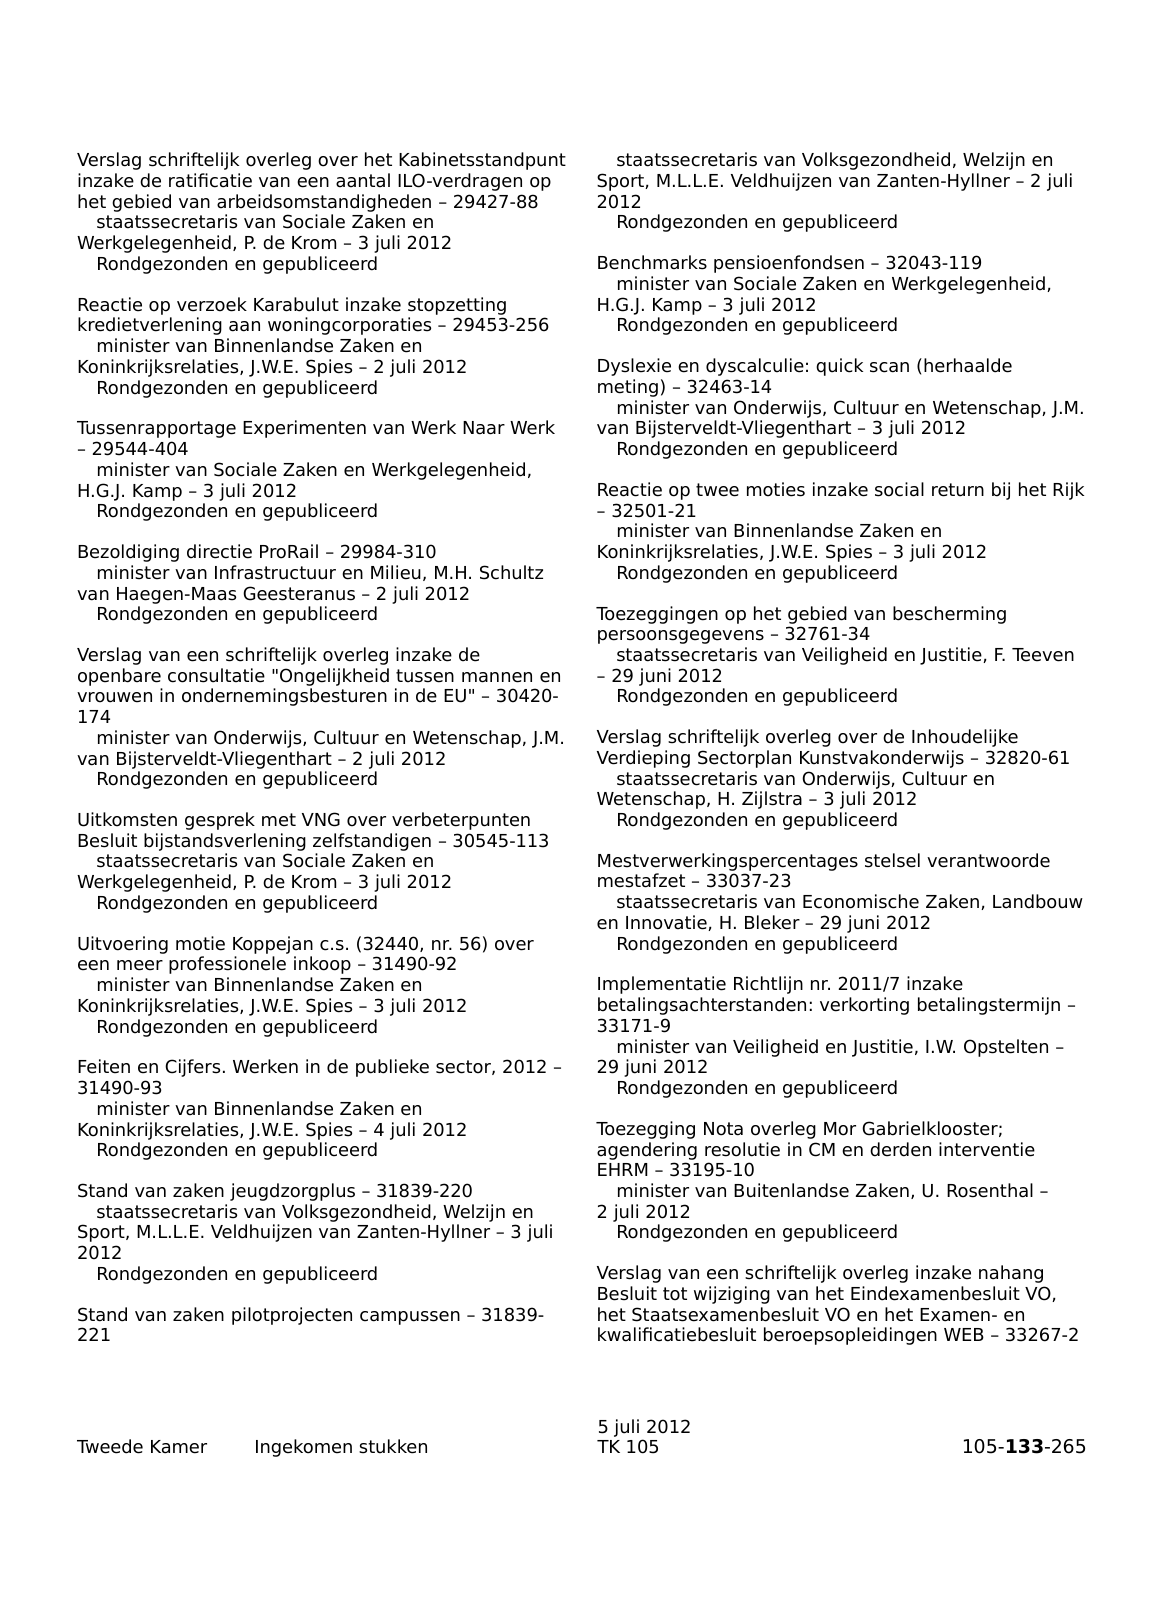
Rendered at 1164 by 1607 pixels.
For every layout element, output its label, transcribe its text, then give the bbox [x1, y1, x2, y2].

text staatssecretaris van Volksgezondheid, Welzijn en Sport, M.L.L.E. Veldhuijzen van Zanten-Hyllner – 2 juli 2012 [596, 150, 1087, 212]
text Rondgezonden en gepubliceerd [596, 1222, 1087, 1243]
text Rondgezonden en gepubliceerd [596, 1078, 1087, 1099]
text Benchmarks pensioenfondsen – 32043-119 [596, 253, 1087, 274]
text Verslag schriftelijk overleg over het Kabinetsstandpunt inzake de ratificatie van een aantal ILO-verdragen op het gebied van arbeidsomstandigheden – 29427-88 [77, 150, 567, 212]
text Reactie op verzoek Karabulut inzake stopzetting kredietverlening aan woningcorporaties – 29453-256 [77, 294, 567, 336]
text Uitvoering motie Koppejan c.s. (32440, nr. 56) over een meer professionele inkoop – 31490-92 [77, 933, 567, 975]
text Tussenrapportage Experimenten van Werk Naar Werk – 29544-404 [77, 418, 567, 460]
text Rondgezonden en gepubliceerd [596, 439, 1087, 460]
text staatssecretaris van Sociale Zaken en Werkgelegenheid, P. de Krom – 3 juli 2012 [77, 851, 567, 893]
text Rondgezonden en gepubliceerd [77, 769, 567, 790]
text Stand van zaken jeugdzorgplus – 31839-220 [77, 1181, 567, 1202]
text Rondgezonden en gepubliceerd [596, 315, 1087, 336]
text staatssecretaris van Onderwijs, Cultuur en Wetenschap, H. Zijlstra – 3 juli 2012 [596, 768, 1087, 810]
text Verslag schriftelijk overleg over de Inhoudelijke Verdieping Sectorplan Kunstvakonderwijs – 32820-61 [596, 727, 1087, 768]
text minister van Binnenlandse Zaken en Koninkrijksrelaties, J.W.E. Spies – 2 juli 2012 [77, 336, 567, 377]
text Rondgezonden en gepubliceerd [77, 1264, 567, 1284]
text Rondgezonden en gepubliceerd [77, 1016, 567, 1037]
text minister van Sociale Zaken en Werkgelegenheid, H.G.J. Kamp – 3 juli 2012 [77, 460, 567, 501]
text Rondgezonden en gepubliceerd [77, 377, 567, 398]
text Reactie op twee moties inzake social return bij het Rijk – 32501-21 [596, 480, 1087, 521]
text Toezeggingen op het gebied van bescherming persoonsgegevens – 32761-34 [596, 603, 1087, 645]
text Uitkomsten gesprek met VNG over verbeterpunten Besluit bijstandsverlening zelfstandigen – 30545-113 [77, 810, 567, 851]
text minister van Binnenlandse Zaken en Koninkrijksrelaties, J.W.E. Spies – 4 juli 2012 [77, 1099, 567, 1140]
text Implementatie Richtlijn nr. 2011/7 inzake betalingsachterstanden: verkorting betalingstermijn – 33171-9 [596, 974, 1087, 1036]
text staatssecretaris van Economische Zaken, Landbouw en Innovatie, H. Bleker – 29 juni 2012 [596, 892, 1087, 933]
text minister van Sociale Zaken en Werkgelegenheid, H.G.J. Kamp – 3 juli 2012 [596, 274, 1087, 315]
text Toezegging Nota overleg Mor Gabrielklooster; agendering resolutie in CM en derden interventie EHRM – 33195-10 [596, 1119, 1087, 1181]
text Mestverwerkingspercentages stelsel verantwoorde mestafzet – 33037-23 [596, 851, 1087, 892]
text Rondgezonden en gepubliceerd [596, 686, 1087, 707]
text minister van Onderwijs, Cultuur en Wetenschap, J.M. van Bijsterveldt-Vliegenthart – 3 juli 2012 [596, 397, 1087, 439]
text minister van Binnenlandse Zaken en Koninkrijksrelaties, J.W.E. Spies – 3 juli 2012 [77, 975, 567, 1016]
text minister van Onderwijs, Cultuur en Wetenschap, J.M. van Bijsterveldt-Vliegenthart – 2 juli 2012 [77, 728, 567, 769]
text Rondgezonden en gepubliceerd [596, 563, 1087, 583]
text minister van Veiligheid en Justitie, I.W. Opstelten – 29 juni 2012 [596, 1036, 1087, 1078]
text Feiten en Cijfers. Werken in de publieke sector, 2012 – 31490-93 [77, 1057, 567, 1099]
text staatssecretaris van Sociale Zaken en Werkgelegenheid, P. de Krom – 3 juli 2012 [77, 212, 567, 254]
text Rondgezonden en gepubliceerd [596, 933, 1087, 954]
text Rondgezonden en gepubliceerd [596, 212, 1087, 233]
text Rondgezonden en gepubliceerd [77, 501, 567, 522]
text Rondgezonden en gepubliceerd [77, 1140, 567, 1161]
text Rondgezonden en gepubliceerd [77, 604, 567, 625]
text Verslag van een schriftelijk overleg inzake de openbare consultatie "Ongelijkheid tussen mannen en vrouwen in ondernemingsbesturen in de EU" – 30420-174 [77, 645, 567, 728]
text Bezoldiging directie ProRail – 29984-310 [77, 542, 567, 563]
text Dyslexie en dyscalculie: quick scan (herhaalde meting) – 32463-14 [596, 356, 1087, 397]
text minister van Binnenlandse Zaken en Koninkrijksrelaties, J.W.E. Spies – 3 juli 2012 [596, 521, 1087, 563]
text staatssecretaris van Veiligheid en Justitie, F. Teeven – 29 juni 2012 [596, 645, 1087, 686]
text minister van Buitenlandse Zaken, U. Rosenthal – 2 juli 2012 [596, 1181, 1087, 1222]
text Rondgezonden en gepubliceerd [77, 254, 567, 274]
text Rondgezonden en gepubliceerd [77, 893, 567, 913]
text staatssecretaris van Volksgezondheid, Welzijn en Sport, M.L.L.E. Veldhuijzen van Zanten-Hyllner – 3 juli 2012 [77, 1202, 567, 1264]
text Rondgezonden en gepubliceerd [596, 810, 1087, 831]
text Stand van zaken pilotprojecten campussen – 31839-221 [77, 1304, 567, 1346]
text Verslag van een schriftelijk overleg inzake nahang Besluit tot wijziging van het Eindexamenbesluit VO, het Staatsexamenbesluit VO en het Examen- en kwalificatiebesluit beroepsopleidingen WEB – 33267-2 [596, 1263, 1087, 1346]
text minister van Infrastructuur en Milieu, M.H. Schultz van Haegen-Maas Geesteranus – 2 juli 2012 [77, 563, 567, 604]
